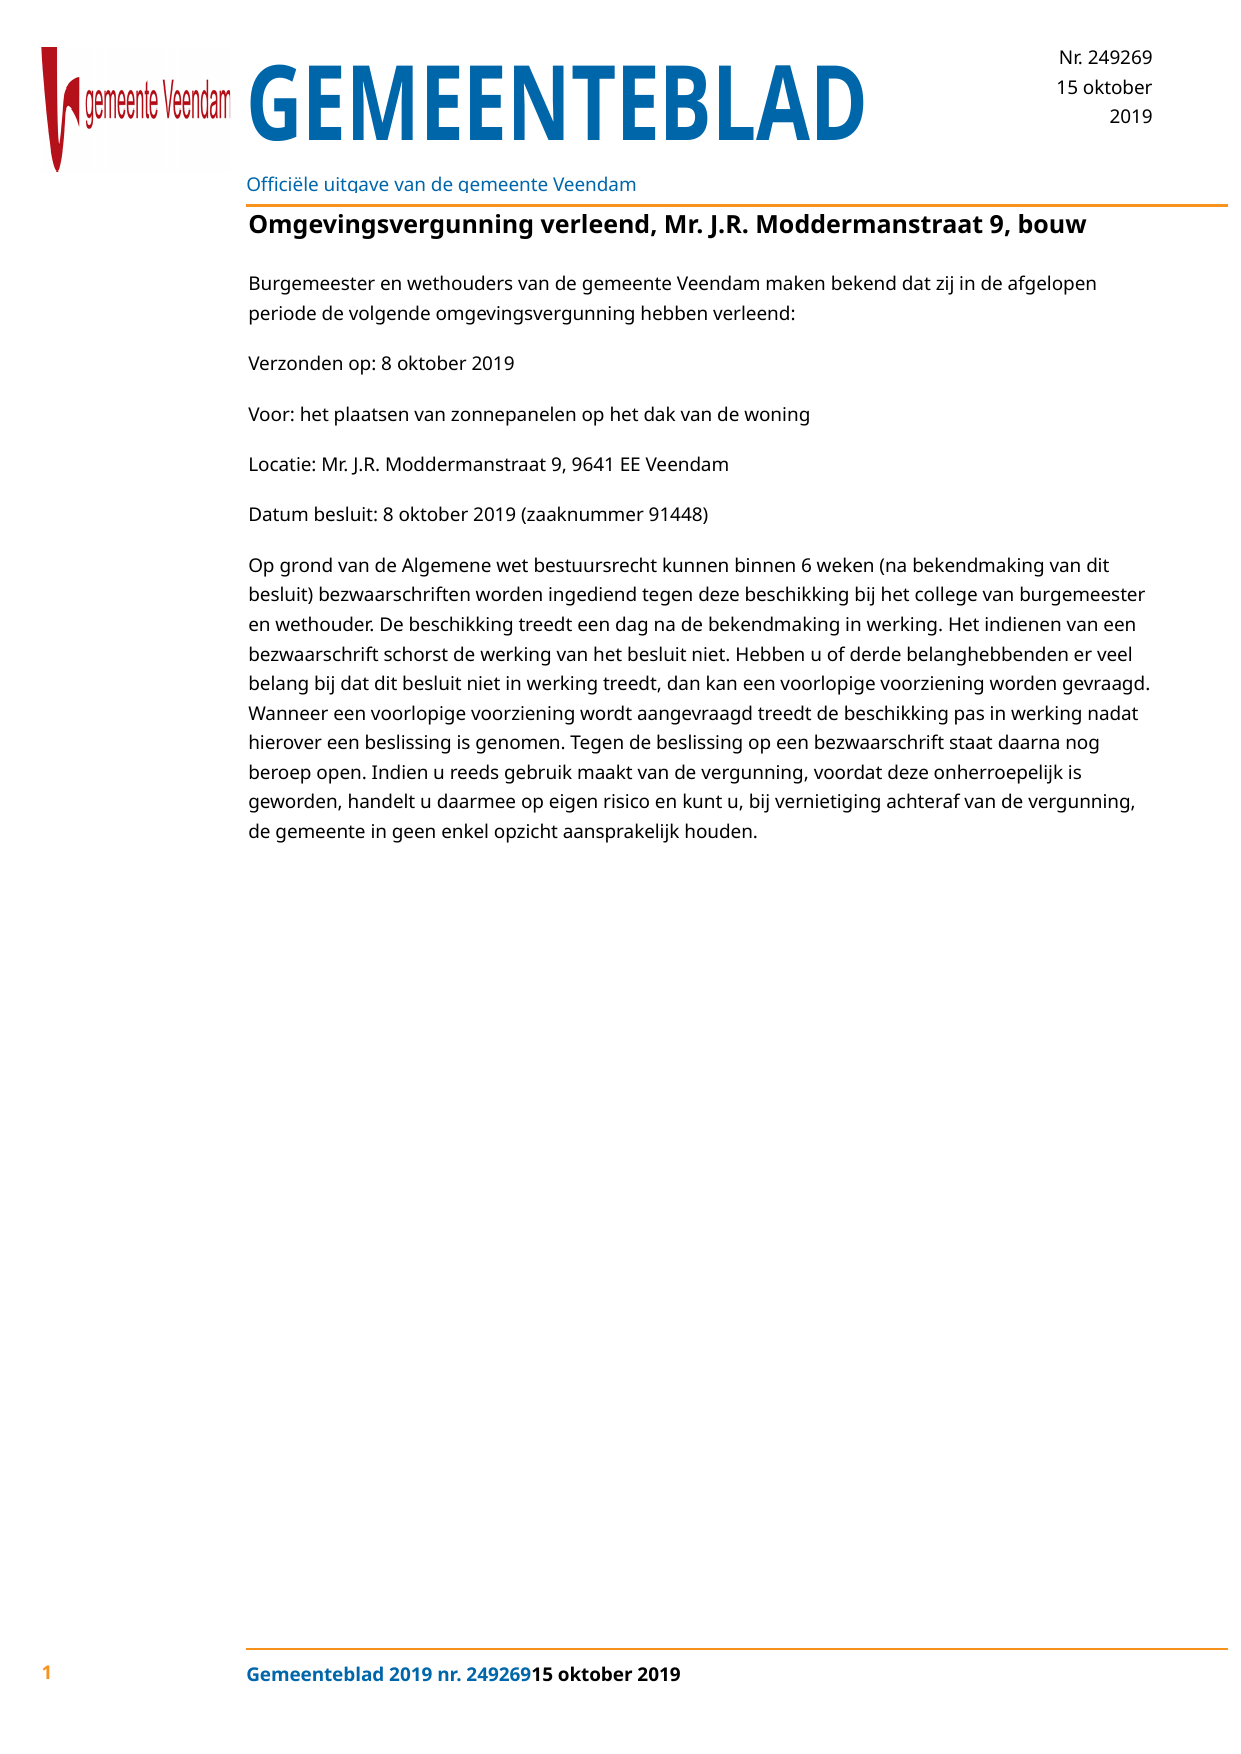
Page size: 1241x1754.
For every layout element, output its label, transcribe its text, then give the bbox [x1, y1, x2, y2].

text Verzonden op: 8 oktober 2019 [248, 350, 1152, 376]
text Voor: het plaatsen van zonnepanelen op het dak van de woning [248, 401, 1152, 426]
text Datum besluit: 8 oktober 2019 (zaaknummer 91448) [248, 502, 1152, 527]
text Omgevingsvergunning verleend, Mr. J.R. Moddermanstraat 9, bouw [248, 207, 1152, 241]
text Locatie: Mr. J.R. Moddermanstraat 9, 9641 EE Veendam [248, 451, 1152, 477]
picture [41, 47, 231, 172]
text Op grond van de Algemene wet bestuursrecht kunnen binnen 6 weken (na bekendmaking van dit besluit) bezwaarschriften worden ingediend tegen deze beschikking bij het college van burgemeester en wethouder. De beschikking treedt een dag na de bekendmaking in werking. Het indienen van een bezwaarschrift schorst de werking van het besluit niet. Hebben u of derde belanghebbenden er veel belang bij dat dit besluit niet in werking treedt, dan kan een voorlopige voorziening worden gevraagd. Wanneer een voorlopige voorziening wordt aangevraagd treedt de beschikking pas in werking nadat hierover een beslissing is genomen. Tegen de beslissing op een bezwaarschrift staat daarna nog beroep open. Indien u reeds gebruik maakt van de vergunning, voordat deze onherroepelijk is geworden, handelt u daarmee op eigen risico en kunt u, bij vernietiging achteraf van de vergunning, de gemeente in geen enkel opzicht aansprakelijk houden. [248, 552, 1152, 844]
text Burgemeester en wethouders van de gemeente Veendam maken bekend dat zij in de afgelopen periode de volgende omgevingsvergunning hebben verleend: [248, 270, 1152, 326]
